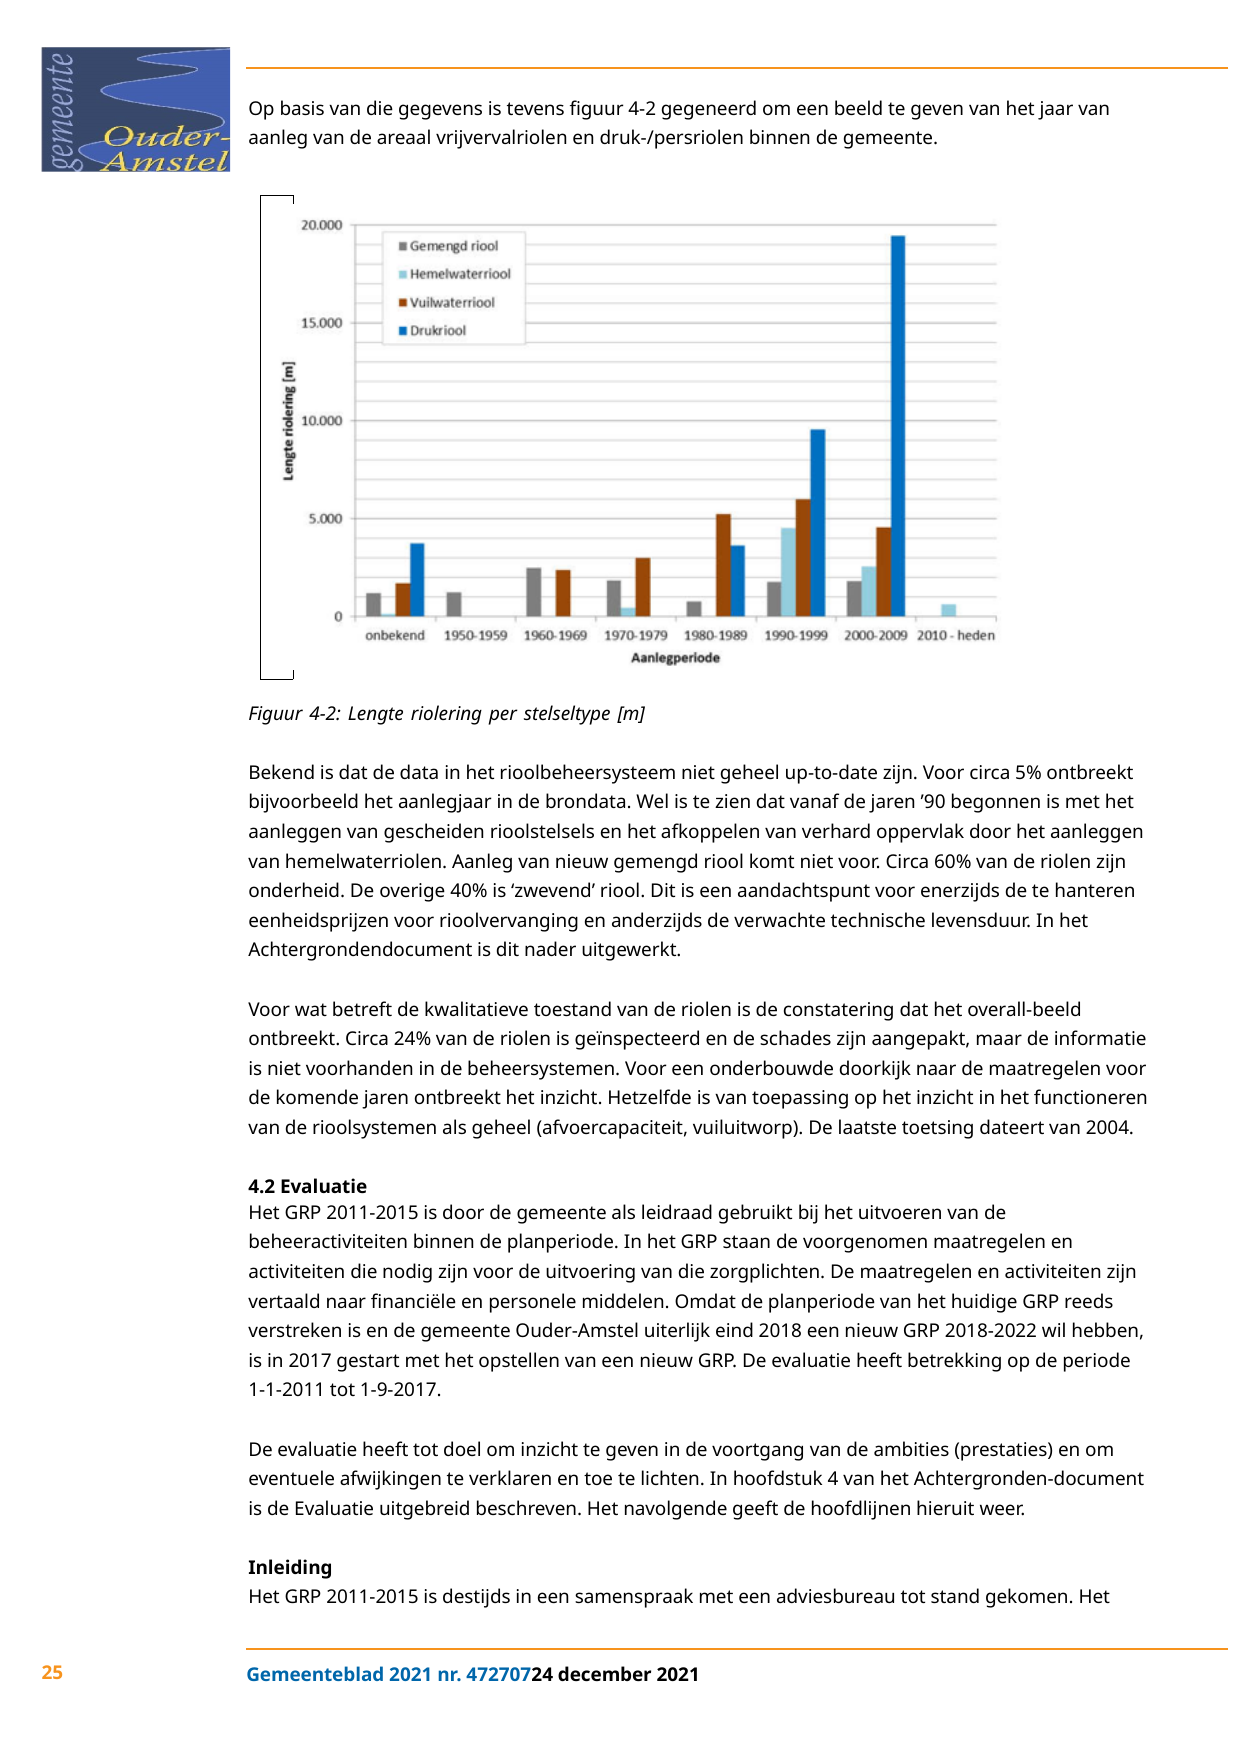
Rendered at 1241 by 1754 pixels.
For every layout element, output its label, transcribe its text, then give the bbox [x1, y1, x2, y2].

text Op basis van die gegevens is tevens figuur 4-2 gegeneerd om een beeld te geven van het jaar van aanleg van de areaal vrijvervalriolen en druk-/persriolen binnen de gemeente. [248, 95, 1152, 150]
text 4.2 Evaluatie [248, 1173, 1152, 1199]
text Inleiding [248, 1554, 1152, 1580]
text Bekend is dat de data in het rioolbeheersysteem niet geheel up-to-date zijn. Voor circa 5% ontbreekt bijvoorbeeld het aanlegjaar in de brondata. Wel is te zien dat vanaf de jaren ’90 begonnen is met het aanleggen van gescheiden rioolstelsels en het afkoppelen van verhard oppervlak door het aanleggen van hemelwaterriolen. Aanleg van nieuw gemengd riool komt niet voor. Circa 60% van de riolen zijn onderheid. De overige 40% is ‘zwevend’ riool. Dit is een aandachtspunt voor enerzijds de te hanteren eenheidsprijzen voor rioolvervanging en anderzijds de verwachte technische levensduur. In het Achtergrondendocument is dit nader uitgewerkt. [248, 759, 1152, 962]
text Het GRP 2011-2015 is destijds in een samenspraak met een adviesbureau tot stand gekomen. Het [248, 1584, 1152, 1609]
text Het GRP 2011-2015 is door de gemeente als leidraad gebruikt bij het uitvoeren van de beheeractiviteiten binnen de planperiode. In het GRP staan de voorgenomen maatregelen en activiteiten die nodig zijn voor de uitvoering van die zorgplichten. De maatregelen en activiteiten zijn vertaald naar financiële en personele middelen. Omdat de planperiode van het huidige GRP reeds verstreken is en de gemeente Ouder-Amstel uiterlijk eind 2018 een nieuw GRP 2018-2022 wil hebben, is in 2017 gestart met het opstellen van een nieuw GRP. De evaluatie heeft betrekking op de periode 1-1-2011 tot 1-9-2017. [248, 1199, 1152, 1402]
text Voor wat betreft de kwalitatieve toestand van de riolen is de constatering dat het overall-beeld ontbreekt. Circa 24% van de riolen is geïnspecteerd en de schades zijn aangepakt, maar de informatie is niet voorhanden in de beheersystemen. Voor een onderbouwde doorkijk naar de maatregelen voor de komende jaren ontbreekt het inzicht. Hetzelfde is van toepassing op het inzicht in het functioneren van de rioolsystemen als geheel (afvoercapaciteit, vuiluitworp). De laatste toetsing dateert van 2004. [248, 996, 1152, 1140]
picture [268, 204, 1008, 670]
text Figuur 4-2: Lengte riolering per stelseltype [m] [248, 700, 1152, 726]
picture [41, 47, 231, 172]
text De evaluatie heeft tot doel om inzicht te geven in de voortgang van de ambities (prestaties) en om eventuele afwijkingen te verklaren en toe te lichten. In hoofdstuk 4 van het Achtergronden-document is de Evaluatie uitgebreid beschreven. Het navolgende geeft de hoofdlijnen hieruit weer. [248, 1436, 1152, 1521]
